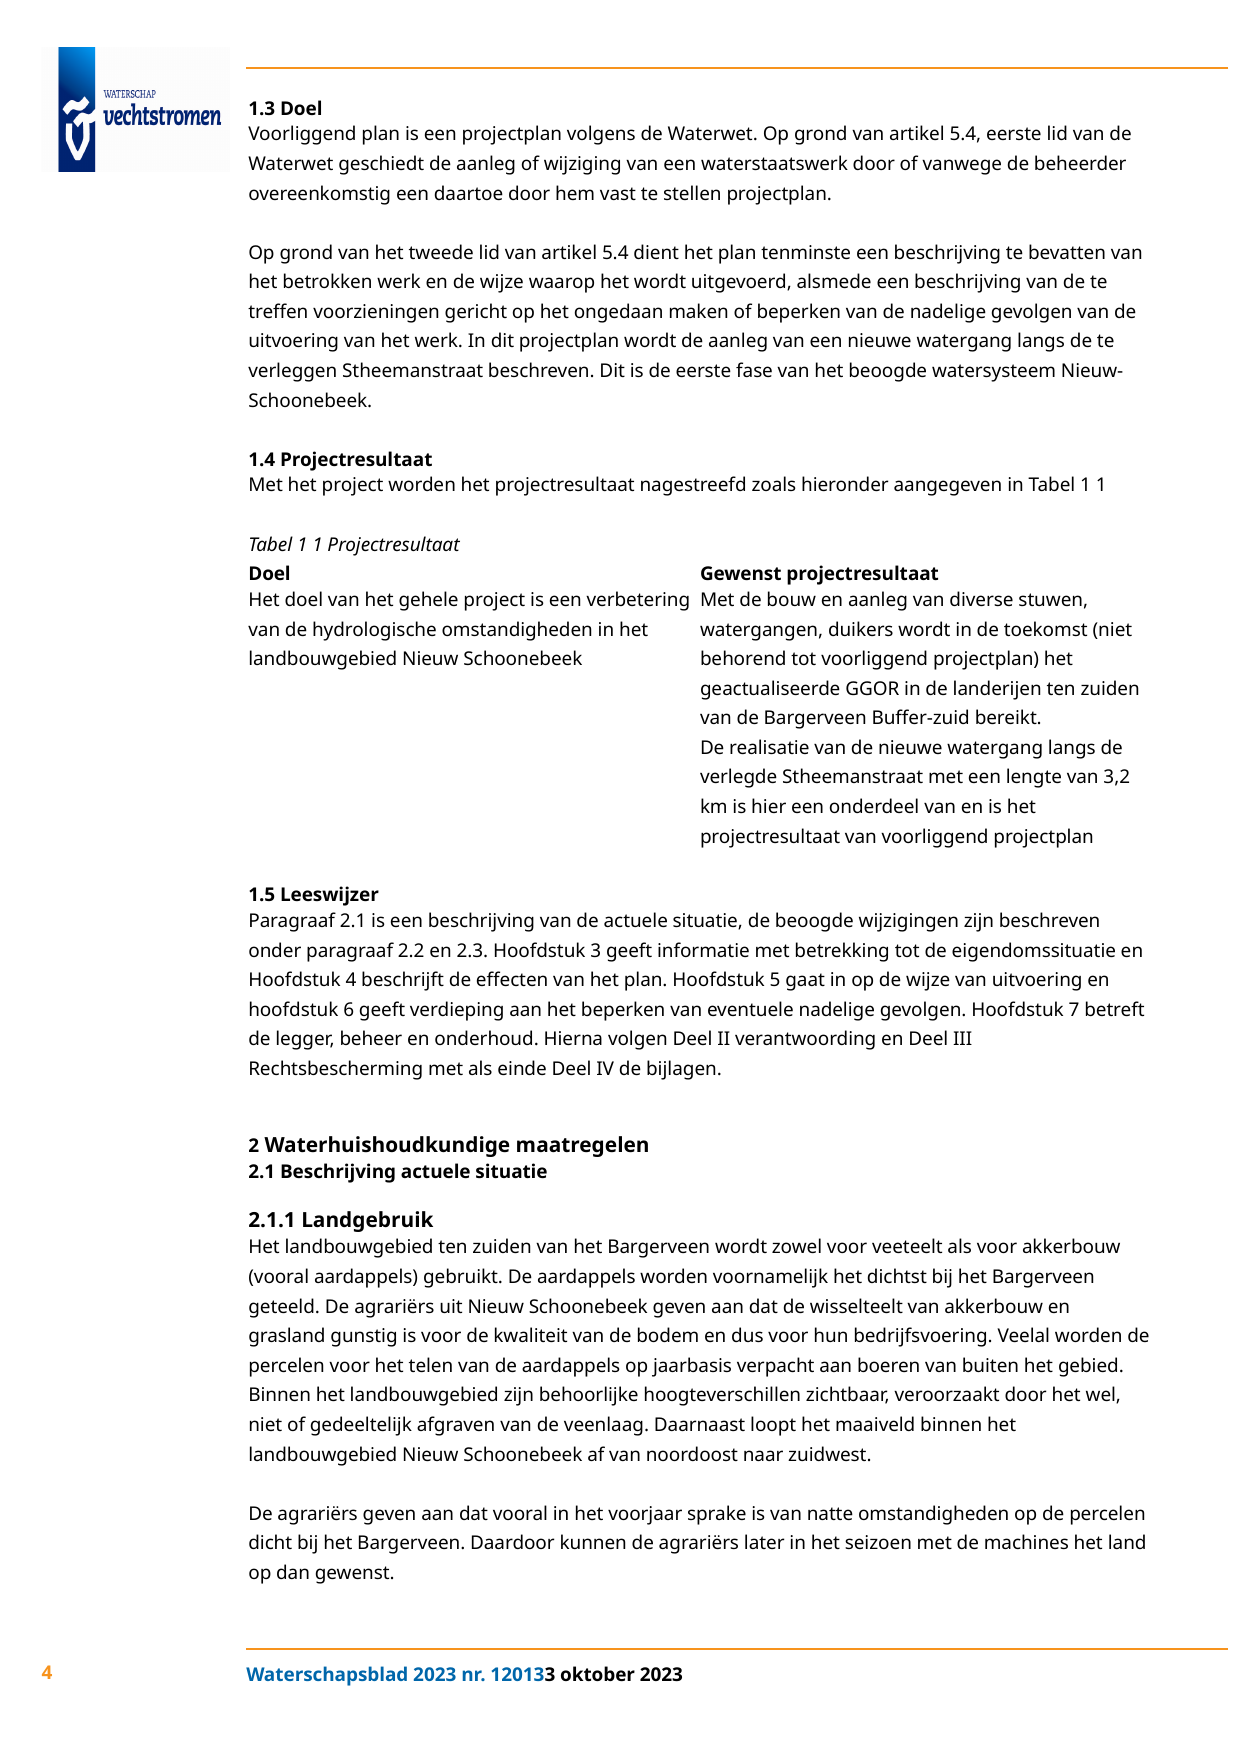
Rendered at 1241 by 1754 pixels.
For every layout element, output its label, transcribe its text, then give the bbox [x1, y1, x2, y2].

text 1.4 Projectresultaat [248, 446, 1152, 472]
text Voorliggend plan is een projectplan volgens de Waterwet. Op grond van artikel 5.4, eerste lid van de Waterwet geschiedt de aanleg of wijziging van een waterstaatswerk door of vanwege de beheerder overeenkomstig een daartoe door hem vast te stellen projectplan. [248, 121, 1152, 205]
text 1.3 Doel [248, 95, 1152, 121]
text Met het project worden het projectresultaat nagestreefd zoals hieronder aangegeven in Tabel 1 1 [248, 472, 1152, 497]
table_header Doel [248, 561, 700, 586]
text 2.1.1 Landgebruik [248, 1205, 1152, 1234]
text Op grond van het tweede lid van artikel 5.4 dient het plan tenminste een beschrijving te bevatten van het betrokken werk en de wijze waarop het wordt uitgevoerd, alsmede een beschrijving van de te treffen voorzieningen gericht op het ongedaan maken of beperken van de nadelige gevolgen van de uitvoering van het werk. In dit projectplan wordt de aanleg van een nieuwe watergang langs de te verleggen Stheemanstraat beschreven. Dit is de eerste fase van het beoogde watersysteem Nieuw-Schoonebeek. [248, 239, 1152, 412]
text 2.1 Beschrijving actuele situatie [248, 1159, 1152, 1184]
text 1.5 Leeswijzer [248, 881, 1152, 907]
table_cell Het doel van het gehele project is een verbetering van de hydrologische omstandigheden in het landbouwgebied Nieuw Schoonebeek [248, 586, 700, 849]
table_cell Met de bouw en aanleg van diverse stuwen, watergangen, duikers wordt in de toekomst (niet behorend tot voorliggend projectplan) het geactualiseerde GGOR in de landerijen ten zuiden van de Bargerveen Buffer-zuid bereikt. De realisatie van de nieuwe watergang langs de verlegde Stheemanstraat met een lengte van 3,2 km is hier een onderdeel van en is het projectresultaat van voorliggend projectplan [700, 586, 1152, 849]
text 2 Waterhuishoudkundige maatregelen [248, 1130, 1152, 1159]
table_header Gewenst projectresultaat [700, 561, 1152, 586]
picture [41, 47, 231, 172]
text De agrariërs geven aan dat vooral in het voorjaar sprake is van natte omstandigheden op de percelen dicht bij het Bargerveen. Daardoor kunnen de agrariërs later in het seizoen met de machines het land op dan gewenst. [248, 1500, 1152, 1585]
text Het landbouwgebied ten zuiden van het Bargerveen wordt zowel voor veeteelt als voor akkerbouw (vooral aardappels) gebruikt. De aardappels worden voornamelijk het dichtst bij het Bargerveen geteeld. De agrariërs uit Nieuw Schoonebeek geven aan dat de wisselteelt van akkerbouw en grasland gunstig is voor de kwaliteit van de bodem en dus voor hun bedrijfsvoering. Veelal worden de percelen voor het telen van de aardappels op jaarbasis verpacht aan boeren van buiten het gebied. Binnen het landbouwgebied zijn behoorlijke hoogteverschillen zichtbaar, veroorzaakt door het wel, niet of gedeeltelijk afgraven van de veenlaag. Daarnaast loopt het maaiveld binnen het landbouwgebied Nieuw Schoonebeek af van noordoost naar zuidwest. [248, 1234, 1152, 1467]
text Paragraaf 2.1 is een beschrijving van de actuele situatie, de beoogde wijzigingen zijn beschreven onder paragraaf 2.2 en 2.3. Hoofdstuk 3 geeft informatie met betrekking tot de eigendomssituatie en Hoofdstuk 4 beschrijft de effecten van het plan. Hoofdstuk 5 gaat in op de wijze van uitvoering en hoofdstuk 6 geeft verdieping aan het beperken van eventuele nadelige gevolgen. Hoofdstuk 7 betreft de legger, beheer en onderhoud. Hierna volgen Deel II verantwoording en Deel III Rechtsbescherming met als einde Deel IV de bijlagen. [248, 907, 1152, 1081]
text Tabel 1 1 Projectresultaat [248, 531, 1152, 557]
